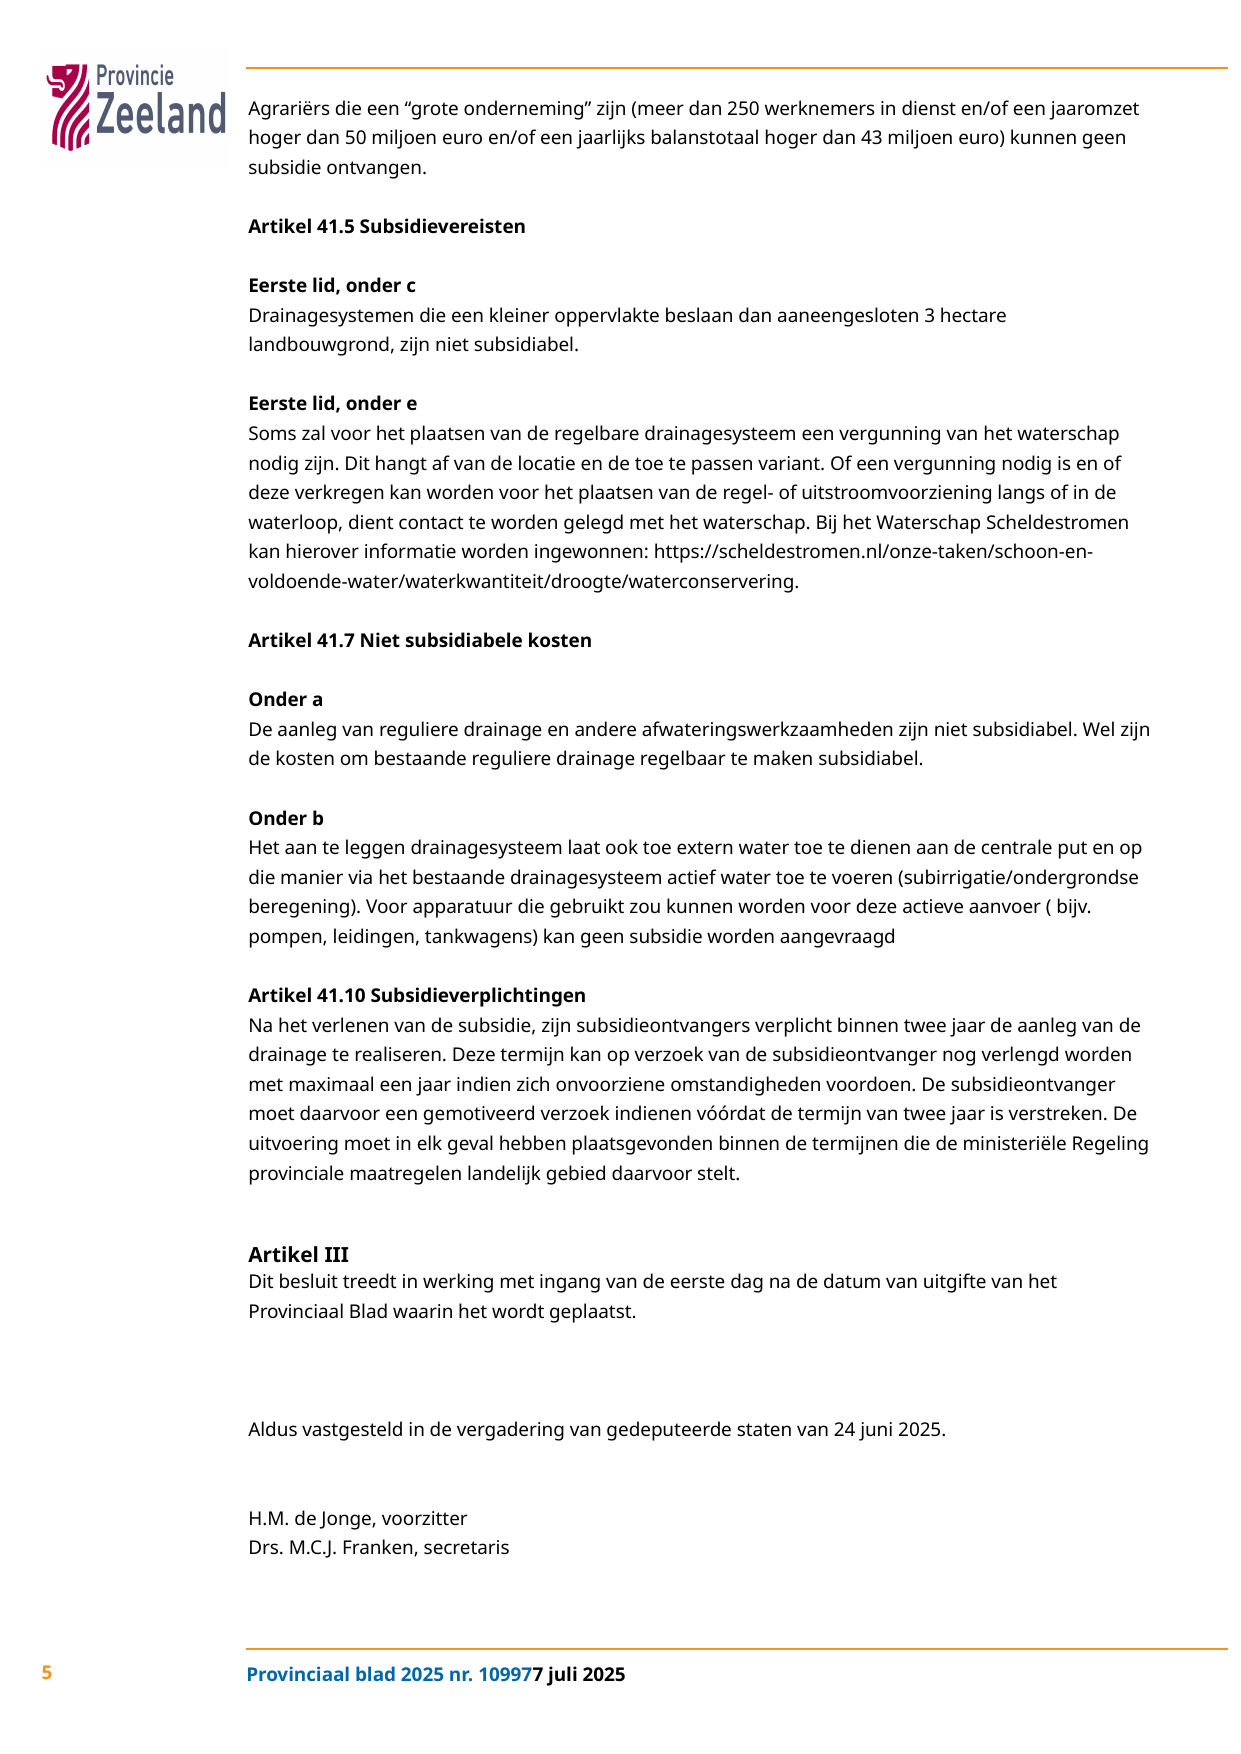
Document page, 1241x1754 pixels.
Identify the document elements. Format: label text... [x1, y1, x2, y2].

text Soms zal voor het plaatsen van de regelbare drainagesysteem een vergunning van het waterschap nodig zijn. Dit hangt af van de locatie en de toe te passen variant. Of een vergunning nodig is en of deze verkregen kan worden voor het plaatsen van de regel- of uitstroomvoorziening langs of in de waterloop, dient contact te worden gelegd met het waterschap. Bij het Waterschap Scheldestromen kan hierover informatie worden ingewonnen: https://scheldestromen.nl/onze-taken/schoon-en-voldoende-water/waterkwantiteit/droogte/waterconservering. [248, 420, 1152, 594]
text Artikel 41.10 Subsidieverplichtingen [248, 982, 1152, 1008]
text Onder a [248, 686, 1152, 712]
text Het aan te leggen drainagesysteem laat ook toe extern water toe te dienen aan de centrale put en op die manier via het bestaande drainagesysteem actief water toe te voeren (subirrigatie/ondergrondse beregening). Voor apparatuur die gebruikt zou kunnen worden voor deze actieve aanvoer ( bijv. pompen, leidingen, tankwagens) kan geen subsidie worden aangevraagd [248, 834, 1152, 949]
text Eerste lid, onder e [248, 391, 1152, 416]
text Artikel 41.7 Niet subsidiabele kosten [248, 627, 1152, 653]
text Aldus vastgesteld in de vergadering van gedeputeerde staten van 24 juni 2025. [248, 1416, 1152, 1442]
text Na het verlenen van de subsidie, zijn subsidieontvangers verplicht binnen twee jaar de aanleg van de drainage te realiseren. Deze termijn kan op verzoek van de subsidieontvanger nog verlengd worden met maximaal een jaar indien zich onvoorziene omstandigheden voordoen. De subsidieontvanger moet daarvoor een gemotiveerd verzoek indienen vóórdat de termijn van twee jaar is verstreken. De uitvoering moet in elk geval hebben plaatsgevonden binnen de termijnen die de ministeriële Regeling provinciale maatregelen landelijk gebied daarvoor stelt. [248, 1012, 1152, 1186]
text Drainagesystemen die een kleiner oppervlakte beslaan dan aaneengesloten 3 hectare landbouwgrond, zijn niet subsidiabel. [248, 302, 1152, 357]
text Drs. M.C.J. Franken, secretaris [248, 1534, 1152, 1560]
text Eerste lid, onder c [248, 272, 1152, 298]
text Artikel 41.5 Subsidievereisten [248, 213, 1152, 239]
picture [41, 47, 231, 172]
text De aanleg van reguliere drainage en andere afwateringswerkzaamheden zijn niet subsidiabel. Wel zijn de kosten om bestaande reguliere drainage regelbaar te maken subsidiabel. [248, 716, 1152, 771]
text Artikel III [248, 1240, 1152, 1268]
text Agrariërs die een “grote onderneming” zijn (meer dan 250 werknemers in dienst en/of een jaaromzet hoger dan 50 miljoen euro en/of een jaarlijks balanstotaal hoger dan 43 miljoen euro) kunnen geen subsidie ontvangen. [248, 95, 1152, 180]
text Onder b [248, 805, 1152, 831]
text Dit besluit treedt in werking met ingang van de eerste dag na de datum van uitgifte van het Provinciaal Blad waarin het wordt geplaatst. [248, 1268, 1152, 1323]
text H.M. de Jonge, voorzitter [248, 1505, 1152, 1531]
